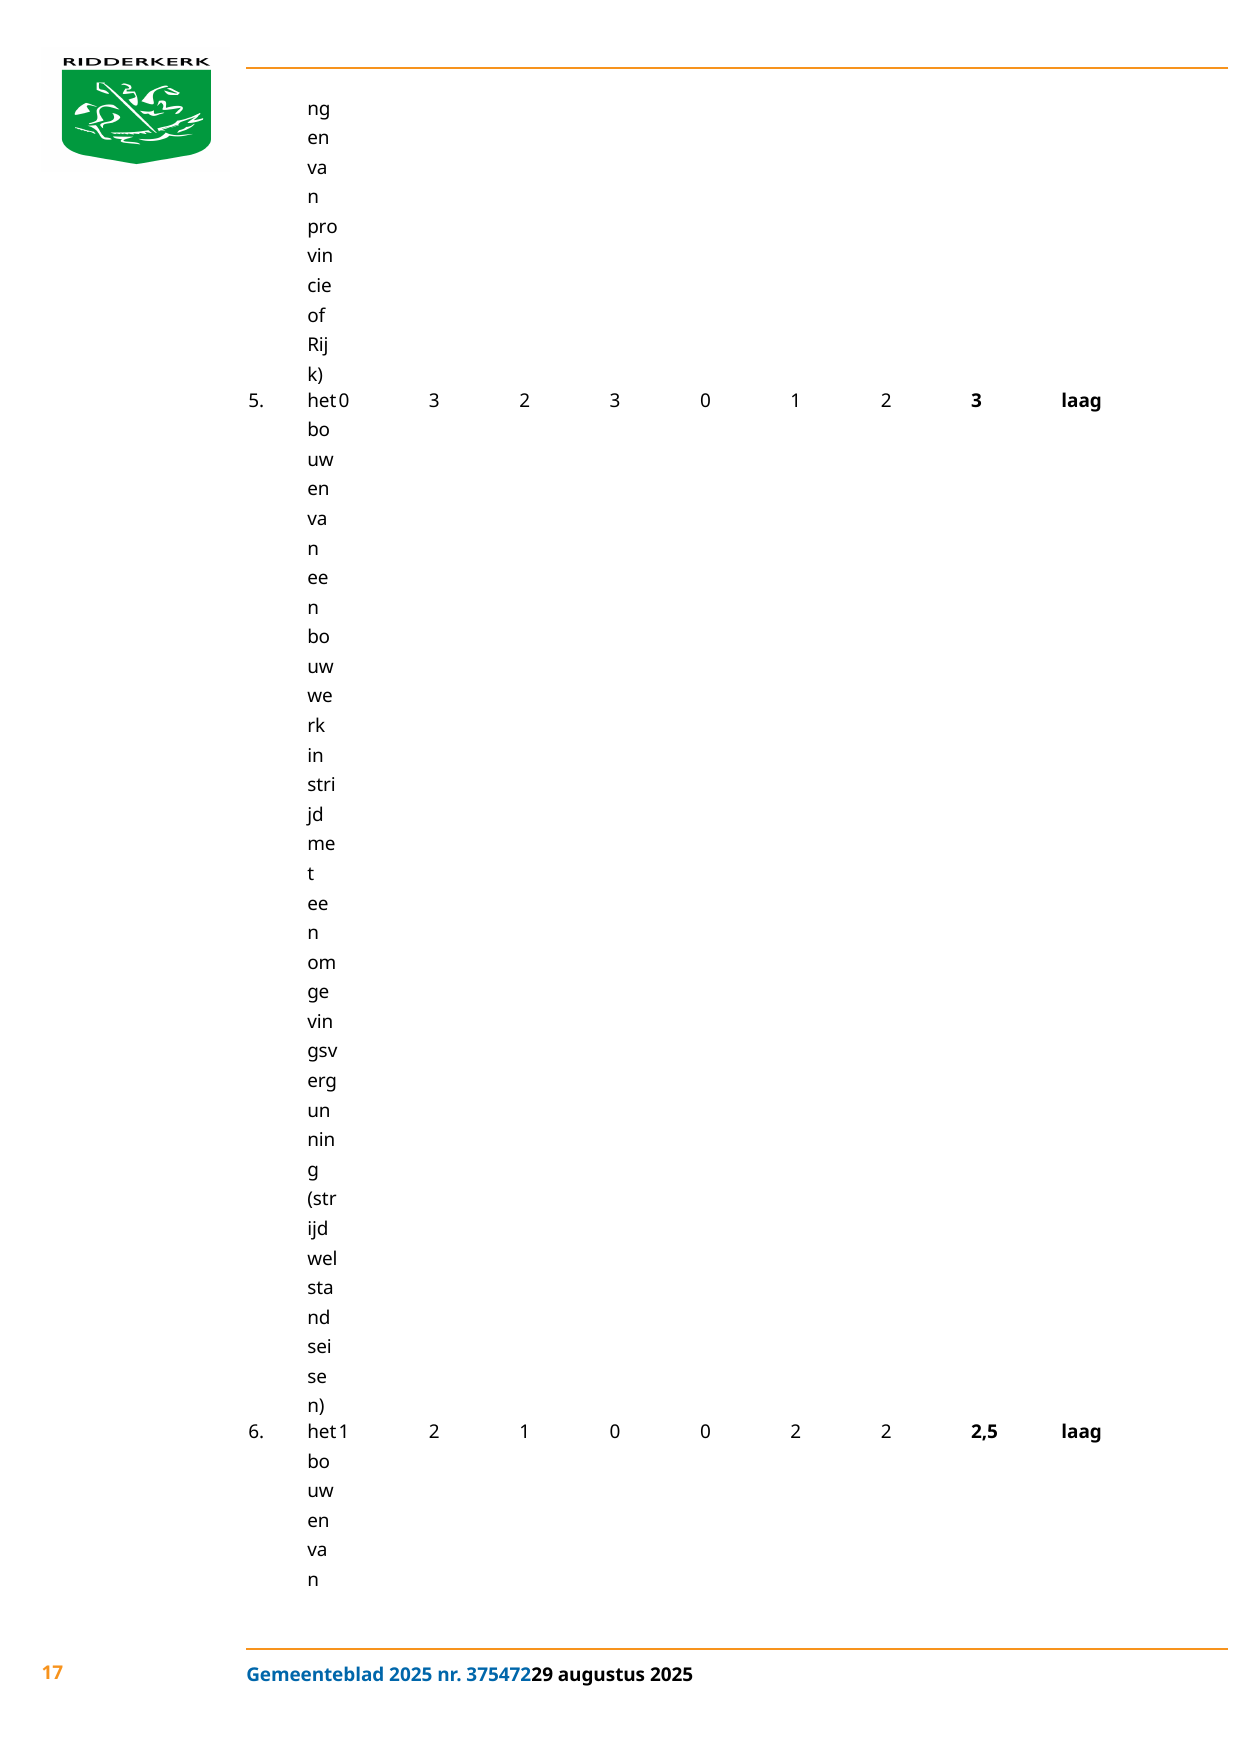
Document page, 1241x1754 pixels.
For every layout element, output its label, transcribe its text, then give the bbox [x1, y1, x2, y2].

table_cell 2 [881, 387, 971, 1418]
table_cell 0 [700, 1418, 790, 1592]
table_cell 2,5 [971, 1418, 1061, 1592]
table_cell 1 [338, 1418, 429, 1592]
table_cell [790, 95, 881, 387]
table_cell 1 [519, 1418, 609, 1592]
table_cell laag [1061, 1418, 1152, 1592]
table_cell 3 [971, 387, 1061, 1418]
table_cell laag [1061, 387, 1152, 1418]
table_cell [338, 95, 429, 387]
table_cell 3 [429, 387, 519, 1418]
table_cell ngen van provincie of Rijk) [248, 95, 338, 387]
table_cell 2 [429, 1418, 519, 1592]
table_cell [700, 95, 790, 387]
table_cell [971, 95, 1061, 387]
table_cell 2 [881, 1418, 971, 1592]
table_cell 0 [609, 1418, 700, 1592]
table_cell het bouwen van een bouwwerk in strijd met een omgevingsvergunning (strijd welstandseisen) [248, 387, 338, 1418]
table_cell [1061, 95, 1152, 387]
table_cell [519, 95, 609, 387]
table_cell 3 [609, 387, 700, 1418]
table_cell het bouwen van [248, 1418, 338, 1592]
table_cell 1 [790, 387, 881, 1418]
picture [41, 47, 231, 172]
table_cell 2 [519, 387, 609, 1418]
table_cell [881, 95, 971, 387]
table_cell [609, 95, 700, 387]
table_cell 0 [338, 387, 429, 1418]
table_cell 2 [790, 1418, 881, 1592]
table_cell 0 [700, 387, 790, 1418]
table_cell [429, 95, 519, 387]
